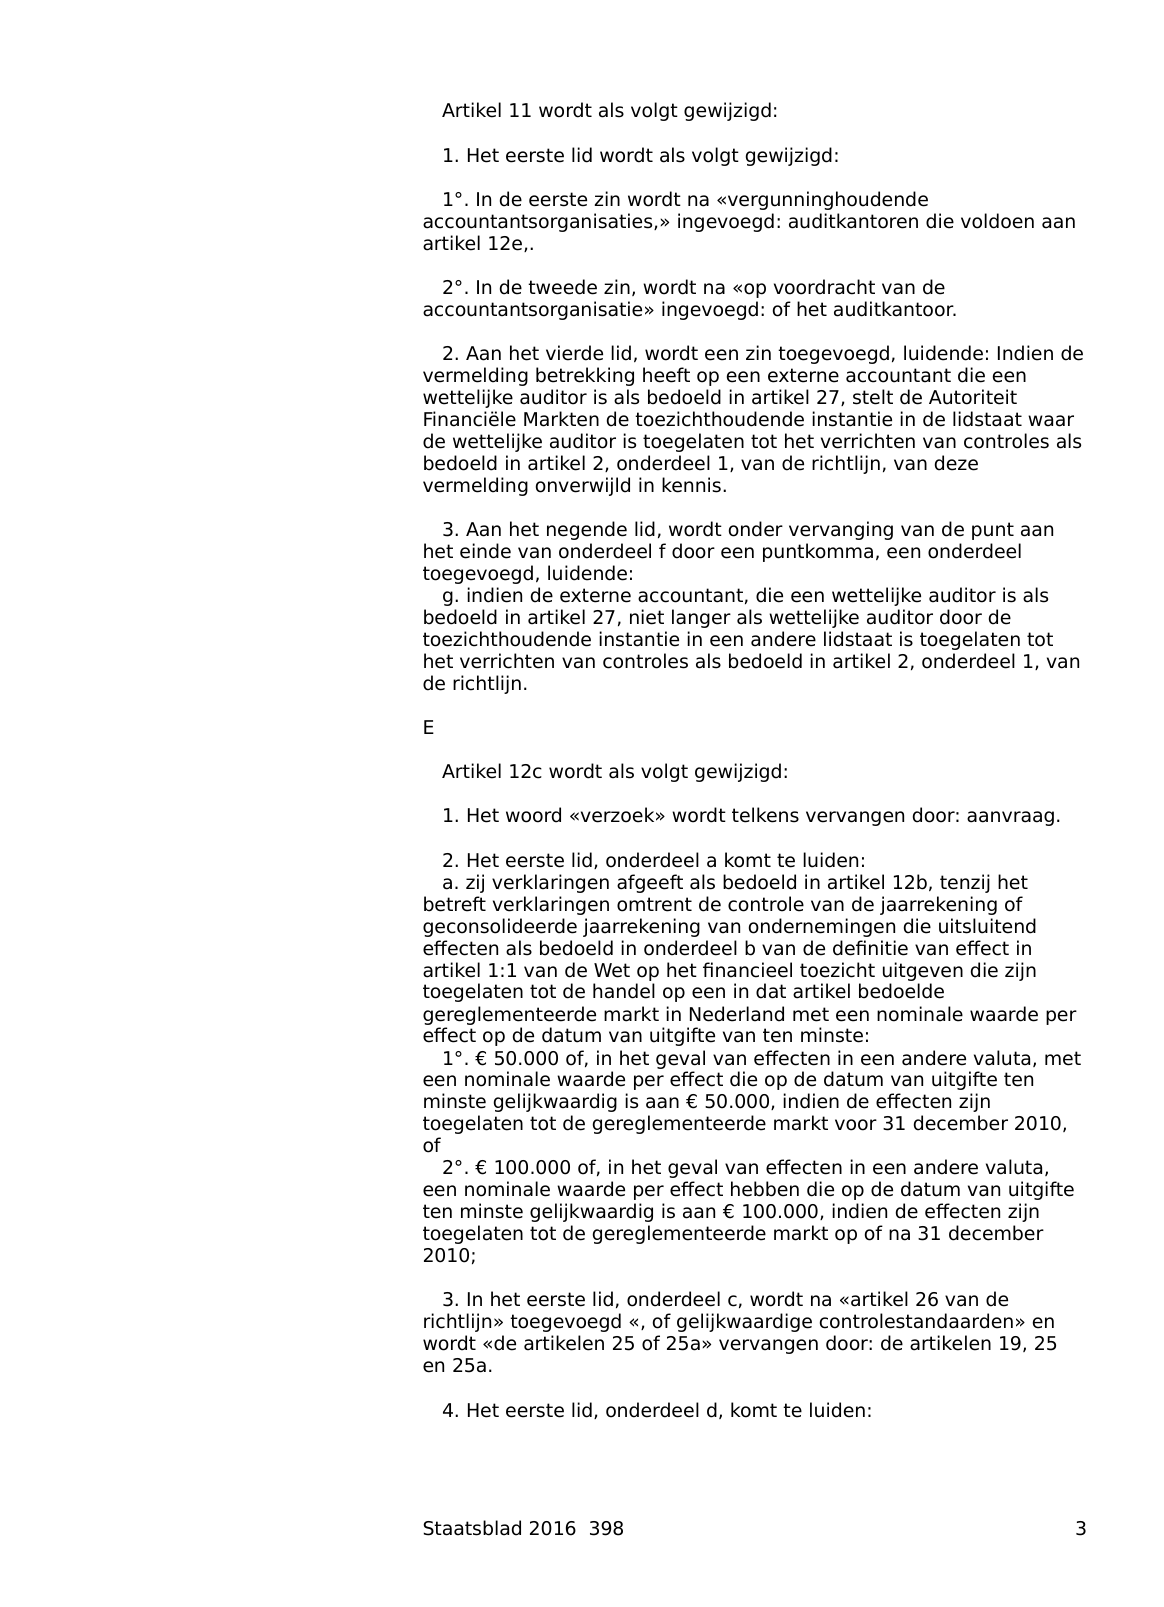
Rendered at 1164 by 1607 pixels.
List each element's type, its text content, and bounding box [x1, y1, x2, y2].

text g. indien de externe accountant, die een wettelijke auditor is als bedoeld in artikel 27, niet langer als wettelijke auditor door de toezichthoudende instantie in een andere lidstaat is toegelaten tot het verrichten van controles als bedoeld in artikel 2, onderdeel 1, van de richtlijn. [422, 585, 1087, 695]
text 3. In het eerste lid, onderdeel c, wordt na «artikel 26 van de richtlijn» toegevoegd «, of gelijkwaardige controlestandaarden» en wordt «de artikelen 25 of 25a» vervangen door: de artikelen 19, 25 en 25a. [422, 1289, 1087, 1377]
text 1°. In de eerste zin wordt na «vergunninghoudende accountantsorganisaties,» ingevoegd: auditkantoren die voldoen aan artikel 12e,. [422, 189, 1087, 255]
text 1. Het woord «verzoek» wordt telkens vervangen door: aanvraag. [422, 805, 1087, 827]
text 4. Het eerste lid, onderdeel d, komt te luiden: [422, 1399, 1087, 1421]
text 2°. In de tweede zin, wordt na «op voordracht van de accountantsorganisatie» ingevoegd: of het auditkantoor. [422, 277, 1087, 321]
text 1°. € 50.000 of, in het geval van effecten in een andere valuta, met een nominale waarde per effect die op de datum van uitgifte ten minste gelijkwaardig is aan € 50.000, indien de effecten zijn toegelaten tot de gereglementeerde markt voor 31 december 2010, of [422, 1047, 1087, 1157]
text E [422, 717, 1087, 739]
text 1. Het eerste lid wordt als volgt gewijzigd: [422, 144, 1087, 167]
text 2. Aan het vierde lid, wordt een zin toegevoegd, luidende: Indien de vermelding betrekking heeft op een externe accountant die een wettelijke auditor is als bedoeld in artikel 27, stelt de Autoriteit Financiële Markten de toezichthoudende instantie in de lidstaat waar de wettelijke auditor is toegelaten tot het verrichten van controles als bedoeld in artikel 2, onderdeel 1, van de richtlijn, van deze vermelding onverwijld in kennis. [422, 343, 1087, 497]
text 2°. € 100.000 of, in het geval van effecten in een andere valuta, een nominale waarde per effect hebben die op de datum van uitgifte ten minste gelijkwaardig is aan € 100.000, indien de effecten zijn toegelaten tot de gereglementeerde markt op of na 31 december 2010; [422, 1157, 1087, 1267]
text Artikel 11 wordt als volgt gewijzigd: [422, 100, 1087, 122]
text 3. Aan het negende lid, wordt onder vervanging van de punt aan het einde van onderdeel f door een puntkomma, een onderdeel toegevoegd, luidende: [422, 519, 1087, 585]
text 2. Het eerste lid, onderdeel a komt te luiden: [422, 849, 1087, 872]
text Artikel 12c wordt als volgt gewijzigd: [422, 761, 1087, 783]
text a. zij verklaringen afgeeft als bedoeld in artikel 12b, tenzij het betreft verklaringen omtrent de controle van de jaarrekening of geconsolideerde jaarrekening van ondernemingen die uitsluitend effecten als bedoeld in onderdeel b van de definitie van effect in artikel 1:1 van de Wet op het financieel toezicht uitgeven die zijn toegelaten tot de handel op een in dat artikel bedoelde gereglementeerde markt in Nederland met een nominale waarde per effect op de datum van uitgifte van ten minste: [422, 872, 1087, 1047]
